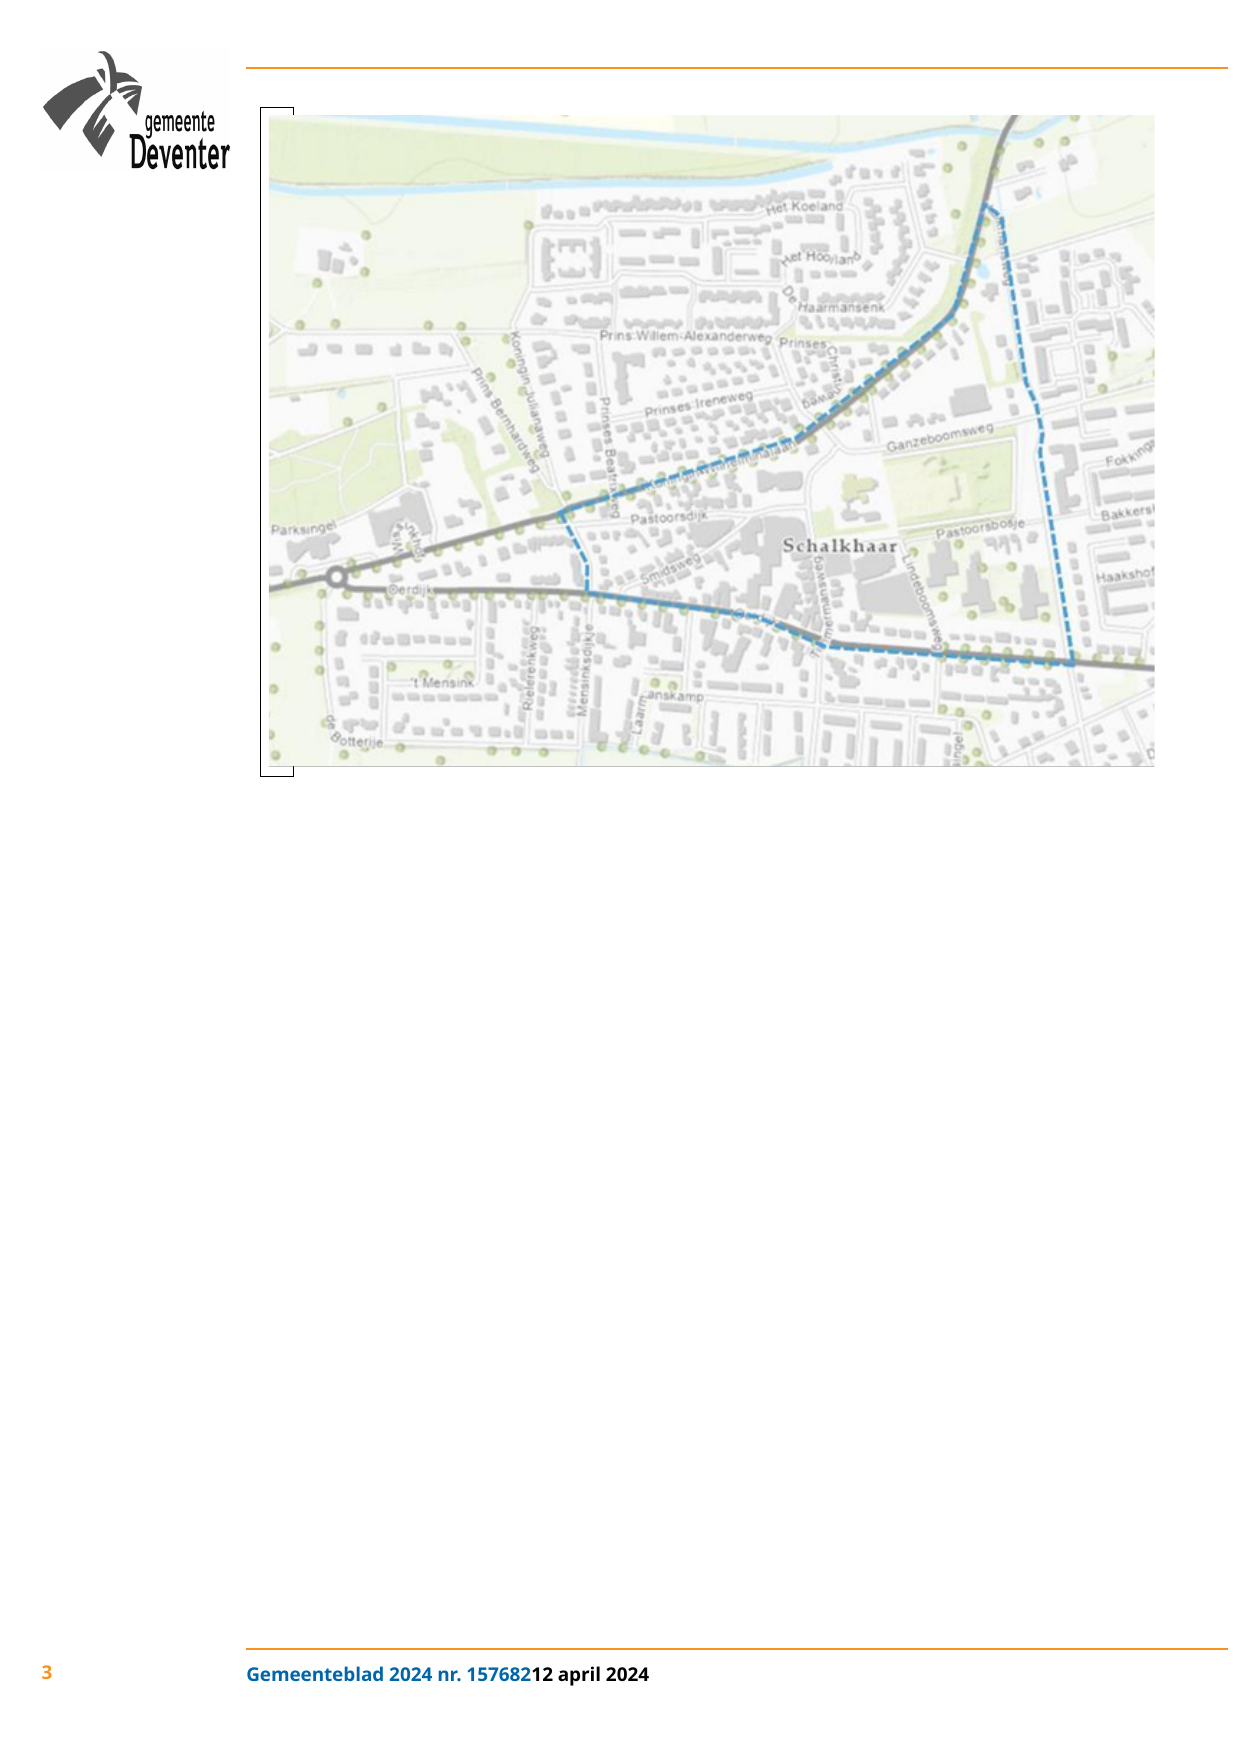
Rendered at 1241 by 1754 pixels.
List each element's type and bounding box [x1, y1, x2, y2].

picture [41, 47, 231, 172]
picture [268, 115, 1155, 768]
